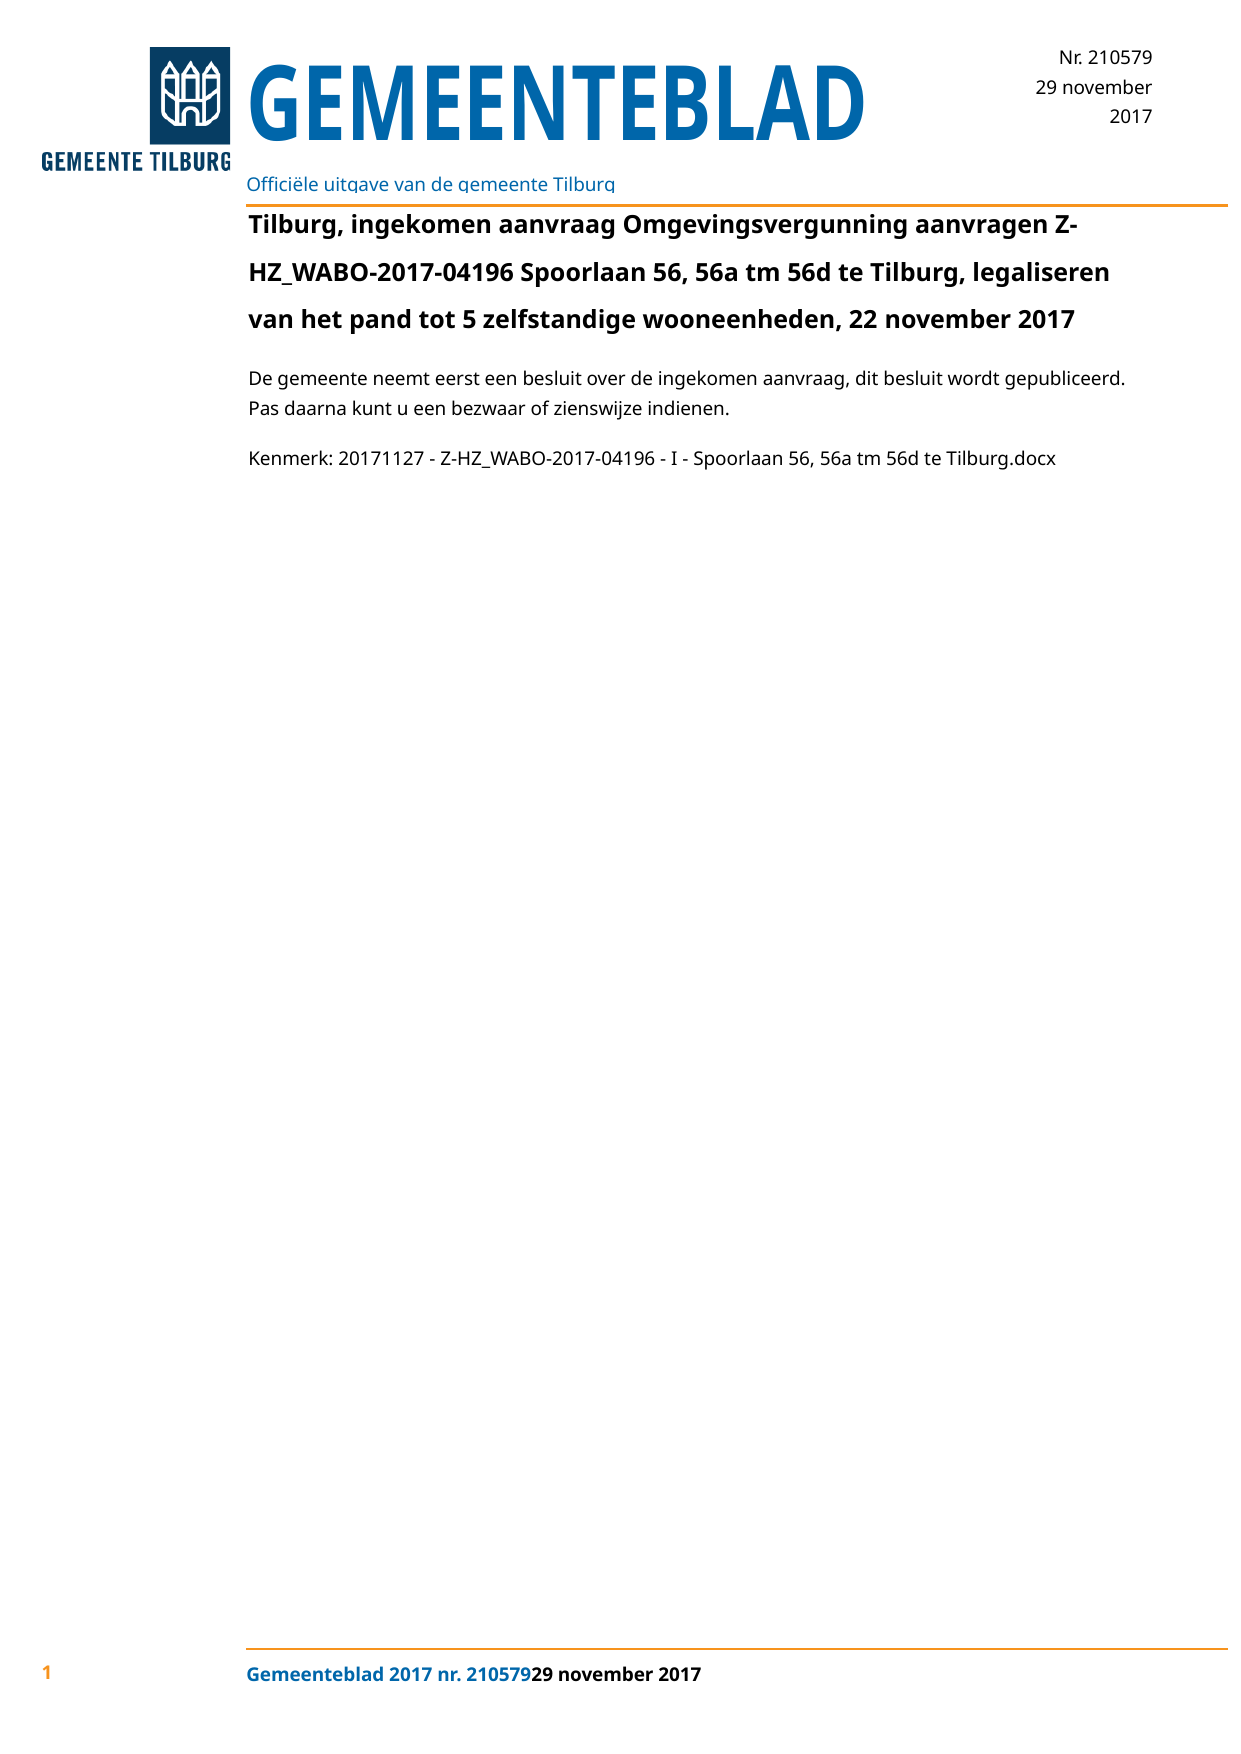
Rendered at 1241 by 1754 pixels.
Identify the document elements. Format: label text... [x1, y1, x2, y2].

picture [41, 47, 231, 172]
text Tilburg, ingekomen aanvraag Omgevingsvergunning aanvragen Z-HZ_WABO-2017-04196 Spoorlaan 56, 56a tm 56d te Tilburg, legaliseren van het pand tot 5 zelfstandige wooneenheden, 22 november 2017 [248, 207, 1152, 336]
text Kenmerk: 20171127 - Z-HZ_WABO-2017-04196 - I - Spoorlaan 56, 56a tm 56d te Tilburg.docx [248, 446, 1152, 471]
text De gemeente neemt eerst een besluit over de ingekomen aanvraag, dit besluit wordt gepubliceerd. Pas daarna kunt u een bezwaar of zienswijze indienen. [248, 366, 1152, 421]
